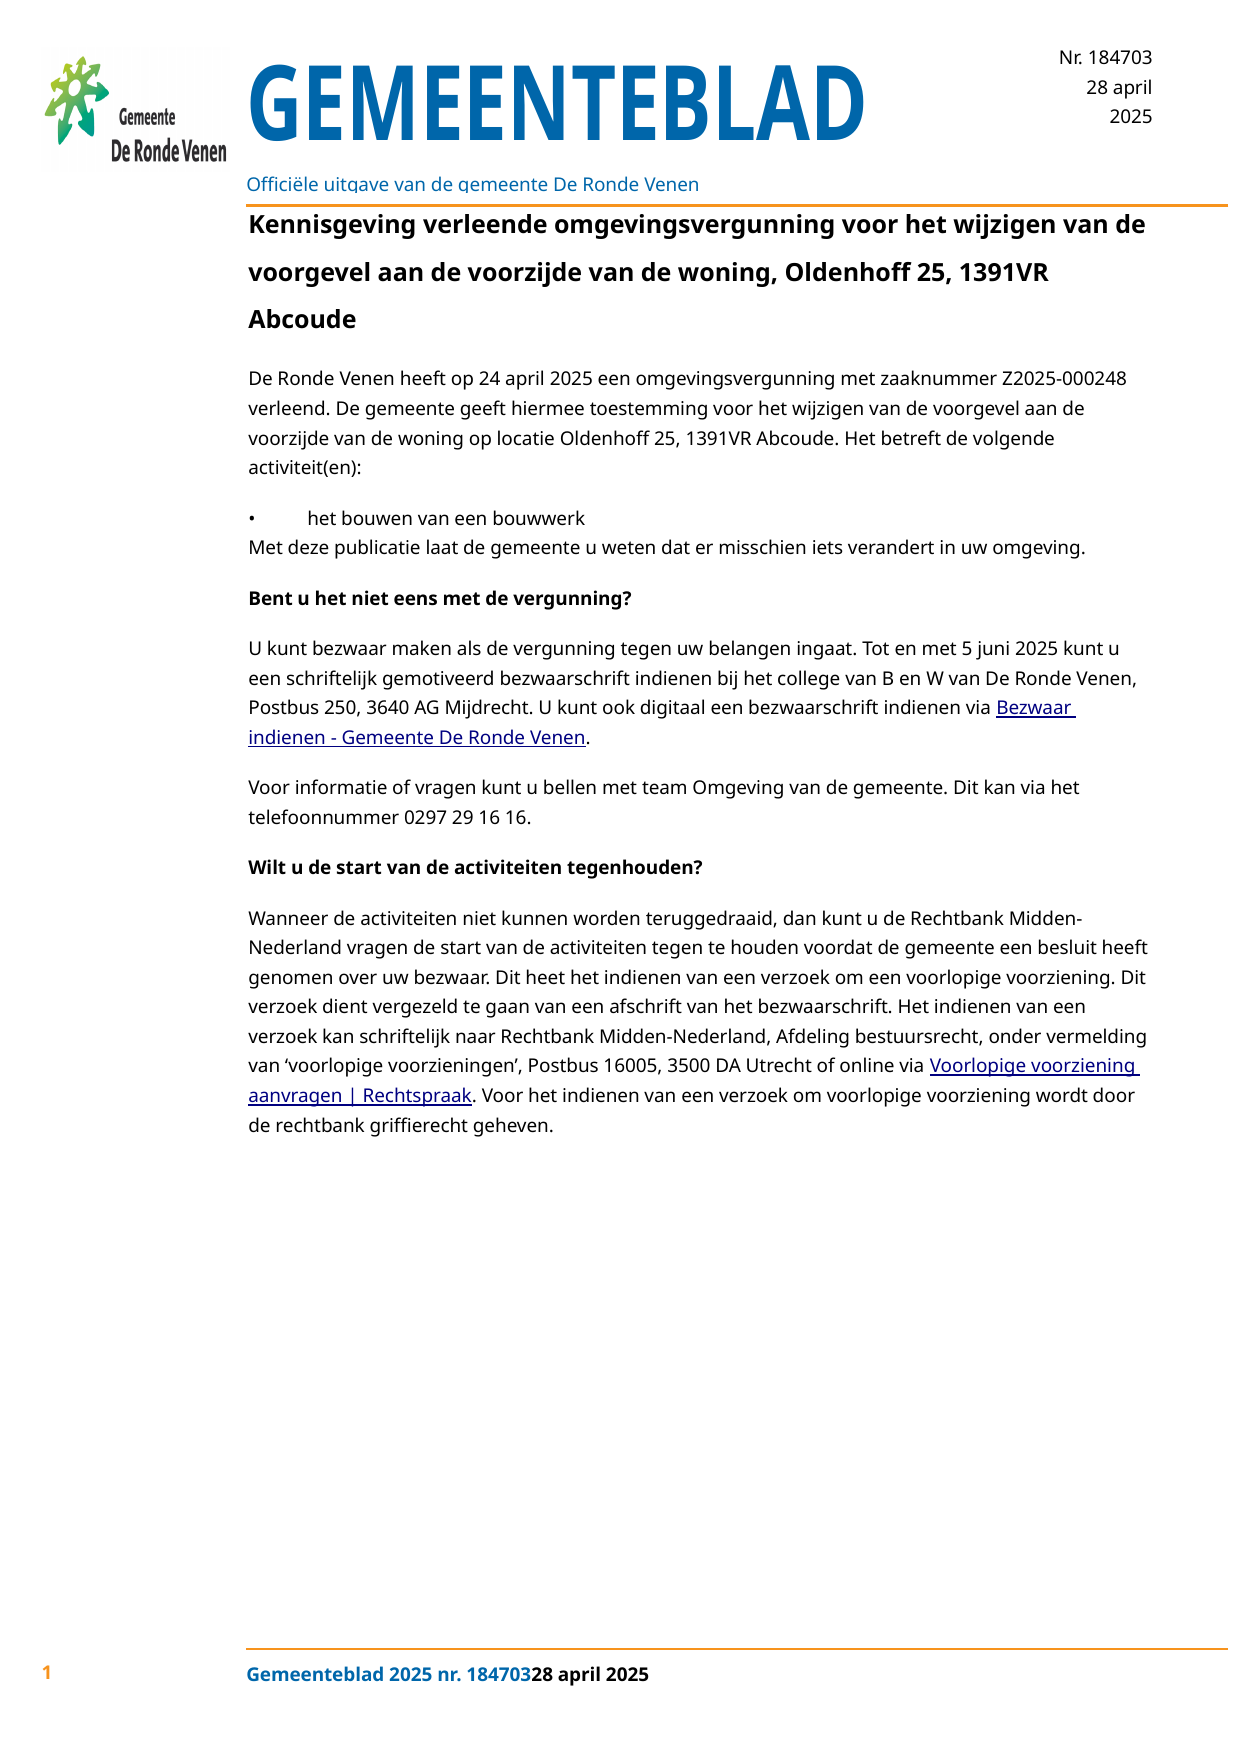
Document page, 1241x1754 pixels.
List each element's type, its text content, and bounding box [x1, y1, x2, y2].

text Voor informatie of vragen kunt u bellen met team Omgeving van de gemeente. Dit kan via het telefoonnummer 0297 29 16 16. [248, 774, 1152, 829]
text Wilt u de start van de activiteiten tegenhouden? [248, 854, 1152, 880]
text Bent u het niet eens met de vergunning? [248, 585, 1152, 610]
text Kennisgeving verleende omgevingsvergunning voor het wijzigen van de voorgevel aan de voorzijde van de woning, Oldenhoff 25, 1391VR Abcoude [248, 207, 1152, 336]
text Met deze publicatie laat de gemeente u weten dat er misschien iets verandert in uw omgeving. [248, 534, 1152, 560]
text Wanneer de activiteiten niet kunnen worden teruggedraaid, dan kunt u de Rechtbank Midden-Nederland vragen de start van de activiteiten tegen te houden voordat de gemeente een besluit heeft genomen over uw bezwaar. Dit heet het indienen van een verzoek om een voorlopige voorziening. Dit verzoek dient vergezeld te gaan van een afschrift van het bezwaarschrift. Het indienen van een verzoek kan schriftelijk naar Rechtbank Midden-Nederland, Afdeling bestuursrecht, onder vermelding van ‘voorlopige voorzieningen’, Postbus 16005, 3500 DA Utrecht of online via Voorlopige voorziening aanvragen | Rechtspraak. Voor het indienen van een verzoek om voorlopige voorziening wordt door de rechtbank griffierecht geheven. [248, 905, 1152, 1137]
text De Ronde Venen heeft op 24 april 2025 een omgevingsvergunning met zaaknummer Z2025-000248 verleend. De gemeente geeft hiermee toestemming voor het wijzigen van de voorgevel aan de voorzijde van de woning op locatie Oldenhoff 25, 1391VR Abcoude. Het betreft de volgende activiteit(en): [248, 366, 1152, 480]
picture [41, 47, 231, 172]
list het bouwen van een bouwwerk [248, 505, 1152, 530]
text U kunt bezwaar maken als de vergunning tegen uw belangen ingaat. Tot en met 5 juni 2025 kunt u een schriftelijk gemotiveerd bezwaarschrift indienen bij het college van B en W van De Ronde Venen, Postbus 250, 3640 AG Mijdrecht. U kunt ook digitaal een bezwaarschrift indienen via Bezwaar indienen - Gemeente De Ronde Venen. [248, 635, 1152, 749]
